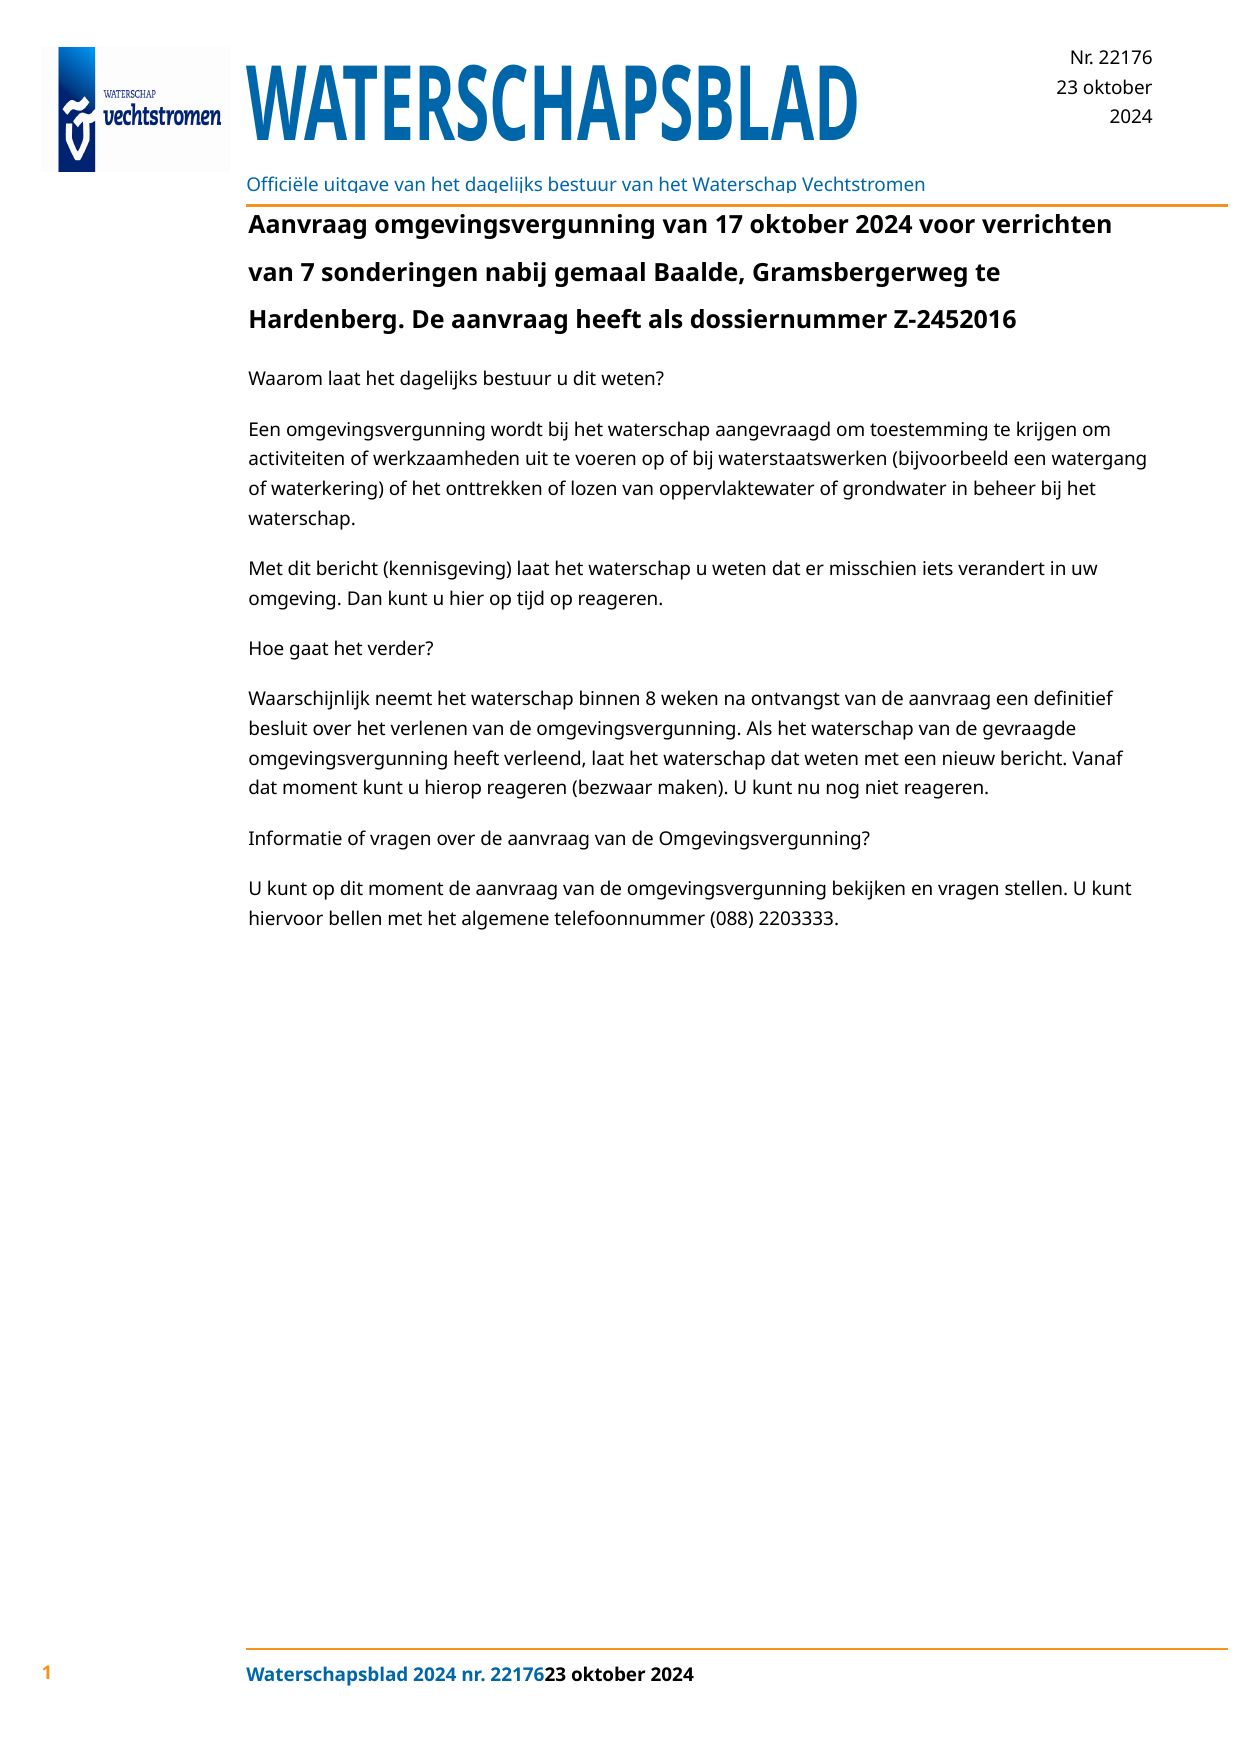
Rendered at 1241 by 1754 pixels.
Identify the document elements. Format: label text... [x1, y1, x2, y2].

picture [41, 47, 231, 172]
text Hoe gaat het verder? [248, 635, 1152, 661]
text Informatie of vragen over de aanvraag van de Omgevingsvergunning? [248, 825, 1152, 850]
text U kunt op dit moment de aanvraag van de omgevingsvergunning bekijken en vragen stellen. U kunt hiervoor bellen met het algemene telefoonnummer (088) 2203333. [248, 875, 1152, 930]
text Waarom laat het dagelijks bestuur u dit weten? [248, 366, 1152, 391]
text Waarschijnlijk neemt het waterschap binnen 8 weken na ontvangst van de aanvraag een definitief besluit over het verlenen van de omgevingsvergunning. Als het waterschap van de gevraagde omgevingsvergunning heeft verleend, laat het waterschap dat weten met een nieuw bericht. Vanaf dat moment kunt u hierop reageren (bezwaar maken). U kunt nu nog niet reageren. [248, 686, 1152, 800]
text Met dit bericht (kennisgeving) laat het waterschap u weten dat er misschien iets verandert in uw omgeving. Dan kunt u hier op tijd op reageren. [248, 555, 1152, 610]
text Een omgevingsvergunning wordt bij het waterschap aangevraagd om toestemming te krijgen om activiteiten of werkzaamheden uit te voeren op of bij waterstaatswerken (bijvoorbeeld een watergang of waterkering) of het onttrekken of lozen van oppervlaktewater of grondwater in beheer bij het waterschap. [248, 416, 1152, 530]
text Aanvraag omgevingsvergunning van 17 oktober 2024 voor verrichten van 7 sonderingen nabij gemaal Baalde, Gramsbergerweg te Hardenberg. De aanvraag heeft als dossiernummer Z-2452016 [248, 207, 1152, 336]
